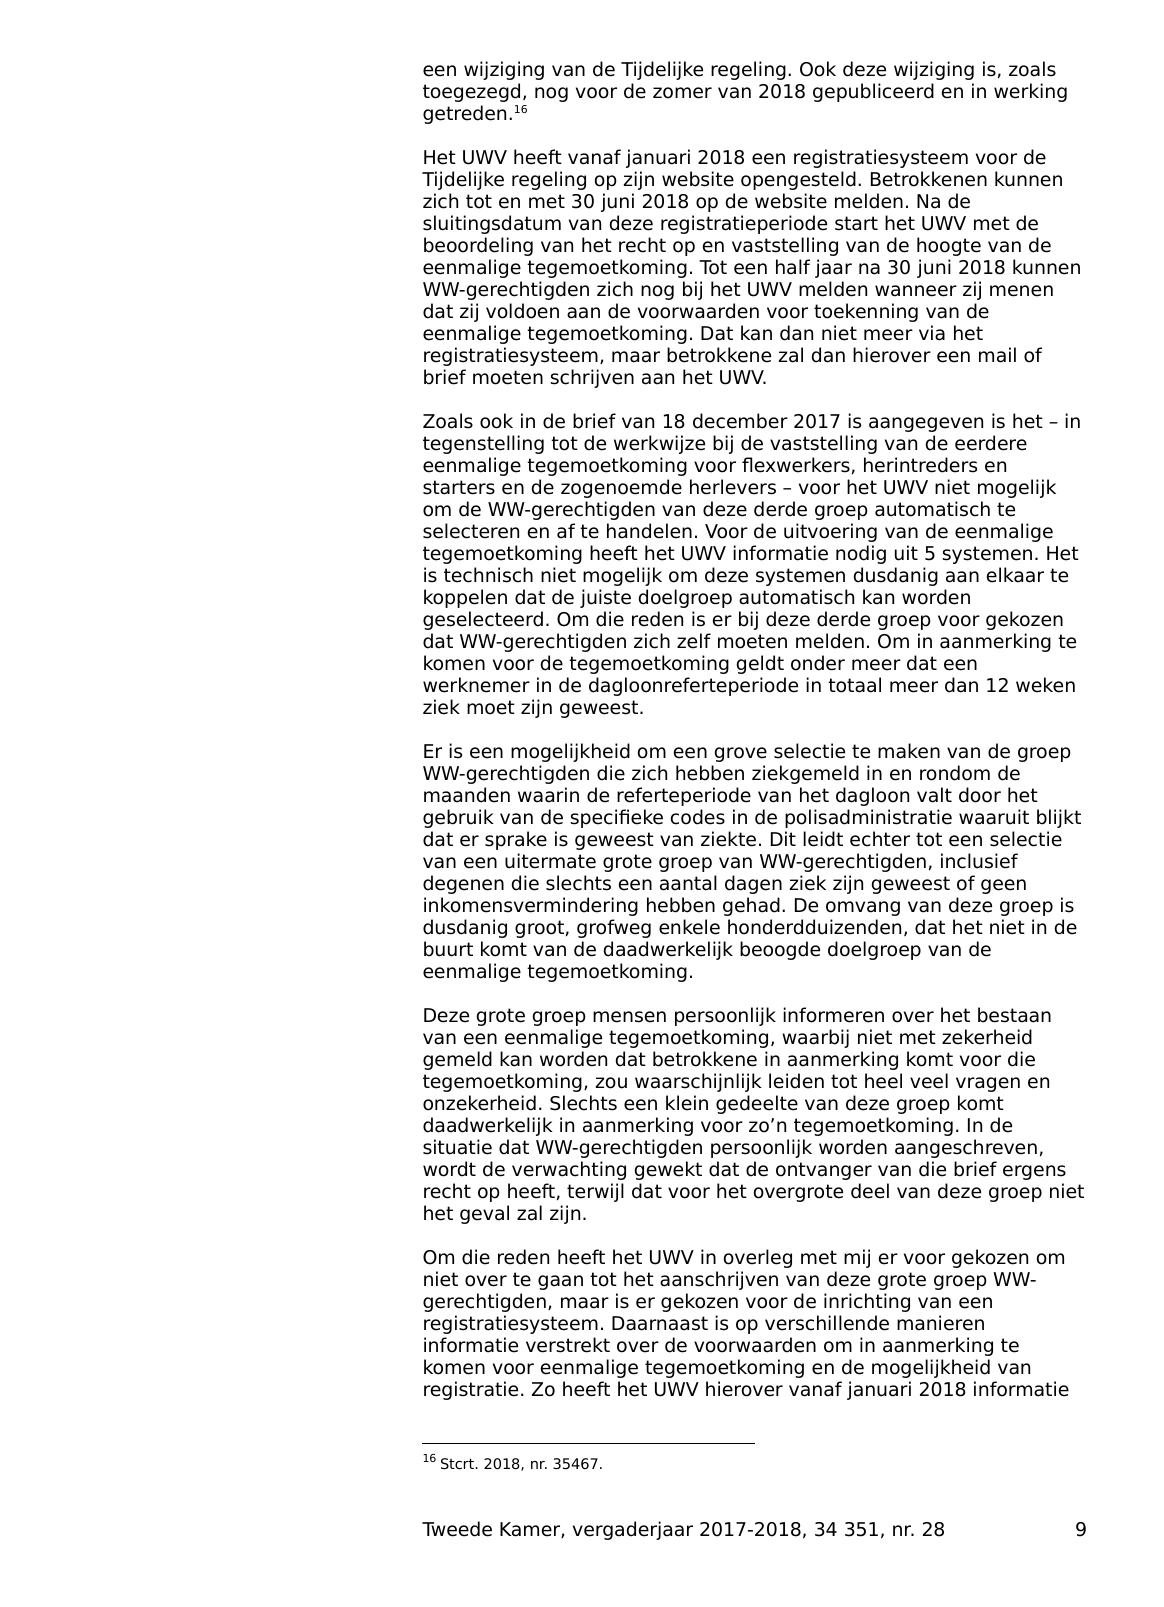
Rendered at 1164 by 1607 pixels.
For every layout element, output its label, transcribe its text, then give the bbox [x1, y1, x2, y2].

text Het UWV heeft vanaf januari 2018 een registratiesysteem voor de Tijdelijke regeling op zijn website opengesteld. Betrokkenen kunnen zich tot en met 30 juni 2018 op de website melden. Na de sluitingsdatum van deze registratieperiode start het UWV met de beoordeling van het recht op en vaststelling van de hoogte van de eenmalige tegemoetkoming. Tot een half jaar na 30 juni 2018 kunnen WW-gerechtigden zich nog bij het UWV melden wanneer zij menen dat zij voldoen aan de voorwaarden voor toekenning van de eenmalige tegemoetkoming. Dat kan dan niet meer via het registratiesysteem, maar betrokkene zal dan hierover een mail of brief moeten schrijven aan het UWV. [422, 147, 1087, 389]
text Om die reden heeft het UWV in overleg met mij er voor gekozen om niet over te gaan tot het aanschrijven van deze grote groep WW-gerechtigden, maar is er gekozen voor de inrichting van een registratiesysteem. Daarnaast is op verschillende manieren informatie verstrekt over de voorwaarden om in aanmerking te komen voor eenmalige tegemoetkoming en de mogelijkheid van registratie. Zo heeft het UWV hierover vanaf januari 2018 informatie [422, 1247, 1087, 1401]
text Zoals ook in de brief van 18 december 2017 is aangegeven is het – in tegenstelling tot de werkwijze bij de vaststelling van de eerdere eenmalige tegemoetkoming voor flexwerkers, herintreders en starters en de zogenoemde herlevers – voor het UWV niet mogelijk om de WW-gerechtigden van deze derde groep automatisch te selecteren en af te handelen. Voor de uitvoering van de eenmalige tegemoetkoming heeft het UWV informatie nodig uit 5 systemen. Het is technisch niet mogelijk om deze systemen dusdanig aan elkaar te koppelen dat de juiste doelgroep automatisch kan worden geselecteerd. Om die reden is er bij deze derde groep voor gekozen dat WW-gerechtigden zich zelf moeten melden. Om in aanmerking te komen voor de tegemoetkoming geldt onder meer dat een werknemer in de dagloonreferteperiode in totaal meer dan 12 weken ziek moet zijn geweest. [422, 411, 1087, 719]
text een wijziging van de Tijdelijke regeling. Ook deze wijziging is, zoals toegezegd, nog voor de zomer van 2018 gepubliceerd en in werking getreden. [422, 59, 1087, 125]
text Stcrt. 2018, nr. 35467. [422, 1452, 1087, 1474]
text Deze grote groep mensen persoonlijk informeren over het bestaan van een eenmalige tegemoetkoming, waarbij niet met zekerheid gemeld kan worden dat betrokkene in aanmerking komt voor die tegemoetkoming, zou waarschijnlijk leiden tot heel veel vragen en onzekerheid. Slechts een klein gedeelte van deze groep komt daadwerkelijk in aanmerking voor zo’n tegemoetkoming. In de situatie dat WW-gerechtigden persoonlijk worden aangeschreven, wordt de verwachting gewekt dat de ontvanger van die brief ergens recht op heeft, terwijl dat voor het overgrote deel van deze groep niet het geval zal zijn. [422, 1005, 1087, 1225]
text Er is een mogelijkheid om een grove selectie te maken van de groep WW-gerechtigden die zich hebben ziekgemeld in en rondom de maanden waarin de referteperiode van het dagloon valt door het gebruik van de specifieke codes in de polisadministratie waaruit blijkt dat er sprake is geweest van ziekte. Dit leidt echter tot een selectie van een uitermate grote groep van WW-gerechtigden, inclusief degenen die slechts een aantal dagen ziek zijn geweest of geen inkomensvermindering hebben gehad. De omvang van deze groep is dusdanig groot, grofweg enkele honderdduizenden, dat het niet in de buurt komt van de daadwerkelijk beoogde doelgroep van de eenmalige tegemoetkoming. [422, 741, 1087, 983]
